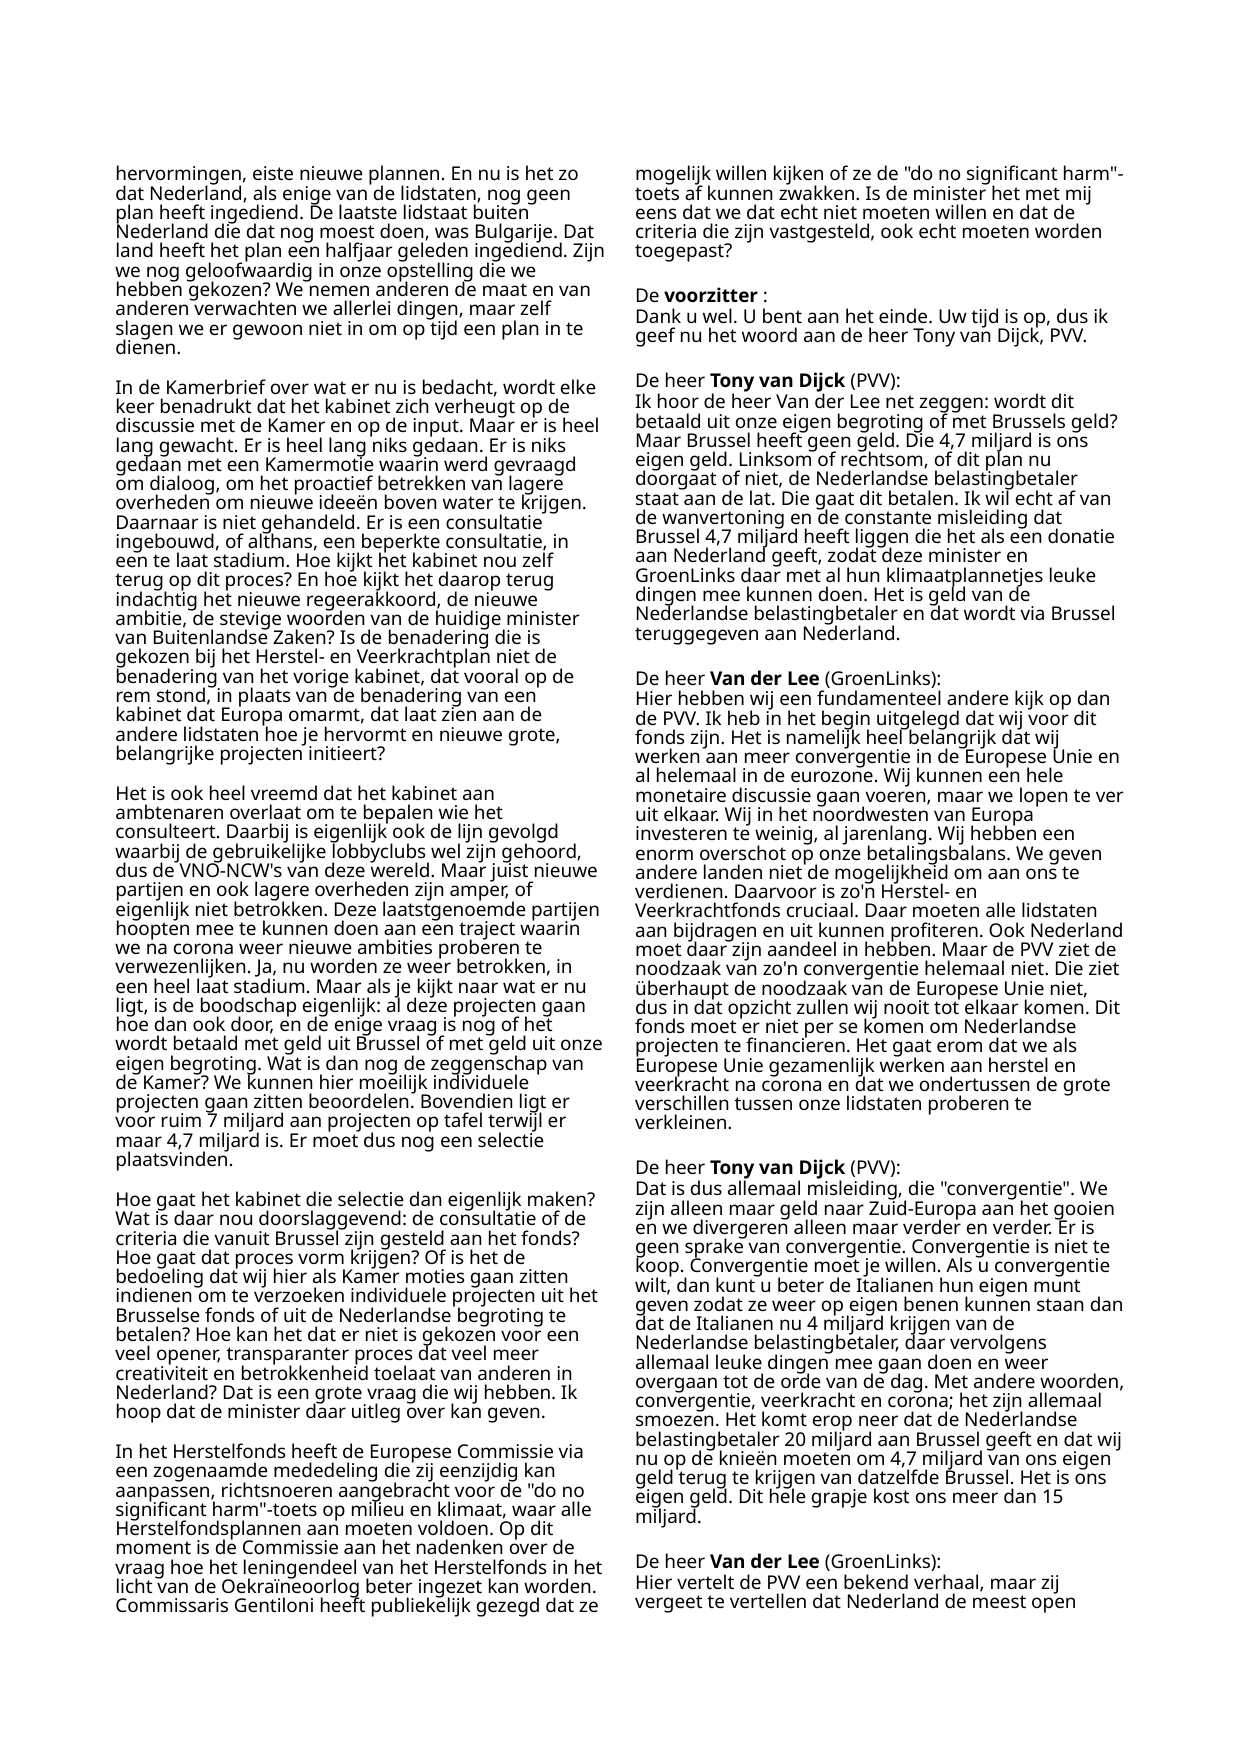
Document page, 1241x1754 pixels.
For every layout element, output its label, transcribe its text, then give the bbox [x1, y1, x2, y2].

text mogelijk willen kijken of ze de "do no significant harm"-toets af kunnen zwakken. Is de minister het met mij eens dat we dat echt niet moeten willen en dat de criteria die zijn vastgesteld, ook echt moeten worden toegepast? [635, 165, 1125, 262]
text Dank u wel. U bent aan het einde. Uw tijd is op, dus ik geef nu het woord aan de heer Tony van Dijck, PVV. [635, 308, 1125, 347]
text De heer Tony van Dijck (PVV): [635, 368, 1125, 393]
text De voorzitter : [635, 282, 1125, 308]
text Dat is dus allemaal misleiding, die "convergentie". We zijn alleen maar geld naar Zuid-Europa aan het gooien en we divergeren alleen maar verder en verder. Er is geen sprake van convergentie. Convergentie is niet te koop. Convergentie moet je willen. Als u convergentie wilt, dan kunt u beter de Italianen hun eigen munt geven zodat ze weer op eigen benen kunnen staan dan dat de Italianen nu 4 miljard krijgen van de Nederlandse belastingbetaler, daar vervolgens allemaal leuke dingen mee gaan doen en weer overgaan tot de orde van de dag. Met andere woorden, convergentie, veerkracht en corona; het zijn allemaal smoezen. Het komt erop neer dat de Nederlandse belastingbetaler 20 miljard aan Brussel geeft en dat wij nu op de knieën moeten om 4,7 miljard van ons eigen geld terug te krijgen van datzelfde Brussel. Het is ons eigen geld. Dit hele grapje kost ons meer dan 15 miljard. [635, 1180, 1125, 1527]
text De heer Van der Lee (GroenLinks): [635, 1548, 1125, 1574]
text In de Kamerbrief over wat er nu is bedacht, wordt elke keer benadrukt dat het kabinet zich verheugt op de discussie met de Kamer en op de input. Maar er is heel lang gewacht. Er is heel lang niks gedaan. Er is niks gedaan met een Kamermotie waarin werd gevraagd om dialoog, om het proactief betrekken van lagere overheden om nieuwe ideeën boven water te krijgen. Daarnaar is niet gehandeld. Er is een consultatie ingebouwd, of althans, een beperkte consultatie, in een te laat stadium. Hoe kijkt het kabinet nou zelf terug op dit proces? En hoe kijkt het daarop terug indachtig het nieuwe regeerakkoord, de nieuwe ambitie, de stevige woorden van de huidige minister van Buitenlandse Zaken? Is de benadering die is gekozen bij het Herstel- en Veerkrachtplan niet de benadering van het vorige kabinet, dat vooral op de rem stond, in plaats van de benadering van een kabinet dat Europa omarmt, dat laat zien aan de andere lidstaten hoe je hervormt en nieuwe grote, belangrijke projecten initieert? [115, 379, 605, 764]
text hervormingen, eiste nieuwe plannen. En nu is het zo dat Nederland, als enige van de lidstaten, nog geen plan heeft ingediend. De laatste lidstaat buiten Nederland die dat nog moest doen, was Bulgarije. Dat land heeft het plan een halfjaar geleden ingediend. Zijn we nog geloofwaardig in onze opstelling die we hebben gekozen? We nemen anderen de maat en van anderen verwachten we allerlei dingen, maar zelf slagen we er gewoon niet in om op tijd een plan in te dienen. [115, 165, 605, 358]
text In het Herstelfonds heeft de Europese Commissie via een zogenaamde mededeling die zij eenzijdig kan aanpassen, richtsnoeren aangebracht voor de "do no significant harm"-toets op milieu en klimaat, waar alle Herstelfondsplannen aan moeten voldoen. Op dit moment is de Commissie aan het nadenken over de vraag hoe het leningendeel van het Herstelfonds in het licht van de Oekraïneoorlog beter ingezet kan worden. Commissaris Gentiloni heeft publiekelijk gezegd dat ze [115, 1443, 605, 1616]
text De heer Van der Lee (GroenLinks): [635, 665, 1125, 690]
text Hoe gaat het kabinet die selectie dan eigenlijk maken? Wat is daar nou doorslaggevend: de consultatie of de criteria die vanuit Brussel zijn gesteld aan het fonds? Hoe gaat dat proces vorm krijgen? Of is het de bedoeling dat wij hier als Kamer moties gaan zitten indienen om te verzoeken individuele projecten uit het Brusselse fonds of uit de Nederlandse begroting te betalen? Hoe kan het dat er niet is gekozen voor een veel opener, transparanter proces dat veel meer creativiteit en betrokkenheid toelaat van anderen in Nederland? Dat is een grote vraag die wij hebben. Ik hoop dat de minister daar uitleg over kan geven. [115, 1191, 605, 1422]
text Ik hoor de heer Van der Lee net zeggen: wordt dit betaald uit onze eigen begroting of met Brussels geld? Maar Brussel heeft geen geld. Die 4,7 miljard is ons eigen geld. Linksom of rechtsom, of dit plan nu doorgaat of niet, de Nederlandse belastingbetaler staat aan de lat. Die gaat dit betalen. Ik wil echt af van de wanvertoning en de constante misleiding dat Brussel 4,7 miljard heeft liggen die het als een donatie aan Nederland geeft, zodat deze minister en GroenLinks daar met al hun klimaatplannetjes leuke dingen mee kunnen doen. Het is geld van de Nederlandse belastingbetaler en dat wordt via Brussel teruggegeven aan Nederland. [635, 393, 1125, 644]
text Hier vertelt de PVV een bekend verhaal, maar zij vergeet te vertellen dat Nederland de meest open [635, 1574, 1125, 1612]
text Hier hebben wij een fundamenteel andere kijk op dan de PVV. Ik heb in het begin uitgelegd dat wij voor dit fonds zijn. Het is namelijk heel belangrijk dat wij werken aan meer convergentie in de Europese Unie en al helemaal in de eurozone. Wij kunnen een hele monetaire discussie gaan voeren, maar we lopen te ver uit elkaar. Wij in het noordwesten van Europa investeren te weinig, al jarenlang. Wij hebben een enorm overschot op onze betalingsbalans. We geven andere landen niet de mogelijkheid om aan ons te verdienen. Daarvoor is zo'n Herstel- en Veerkrachtfonds cruciaal. Daar moeten alle lidstaten aan bijdragen en uit kunnen profiteren. Ook Nederland moet daar zijn aandeel in hebben. Maar de PVV ziet de noodzaak van zo'n convergentie helemaal niet. Die ziet überhaupt de noodzaak van de Europese Unie niet, dus in dat opzicht zullen wij nooit tot elkaar komen. Dit fonds moet er niet per se komen om Nederlandse projecten te financieren. Het gaat erom dat we als Europese Unie gezamenlijk werken aan herstel en veerkracht na corona en dat we ondertussen de grote verschillen tussen onze lidstaten proberen te verkleinen. [635, 690, 1125, 1134]
text Het is ook heel vreemd dat het kabinet aan ambtenaren overlaat om te bepalen wie het consulteert. Daarbij is eigenlijk ook de lijn gevolgd waarbij de gebruikelijke lobbyclubs wel zijn gehoord, dus de VNO-NCW's van deze wereld. Maar juist nieuwe partijen en ook lagere overheden zijn amper, of eigenlijk niet betrokken. Deze laatstgenoemde partijen hoopten mee te kunnen doen aan een traject waarin we na corona weer nieuwe ambities proberen te verwezenlijken. Ja, nu worden ze weer betrokken, in een heel laat stadium. Maar als je kijkt naar wat er nu ligt, is de boodschap eigenlijk: al deze projecten gaan hoe dan ook door, en de enige vraag is nog of het wordt betaald met geld uit Brussel of met geld uit onze eigen begroting. Wat is dan nog de zeggenschap van de Kamer? We kunnen hier moeilijk individuele projecten gaan zitten beoordelen. Bovendien ligt er voor ruim 7 miljard aan projecten op tafel terwijl er maar 4,7 miljard is. Er moet dus nog een selectie plaatsvinden. [115, 785, 605, 1170]
text De heer Tony van Dijck (PVV): [635, 1154, 1125, 1180]
